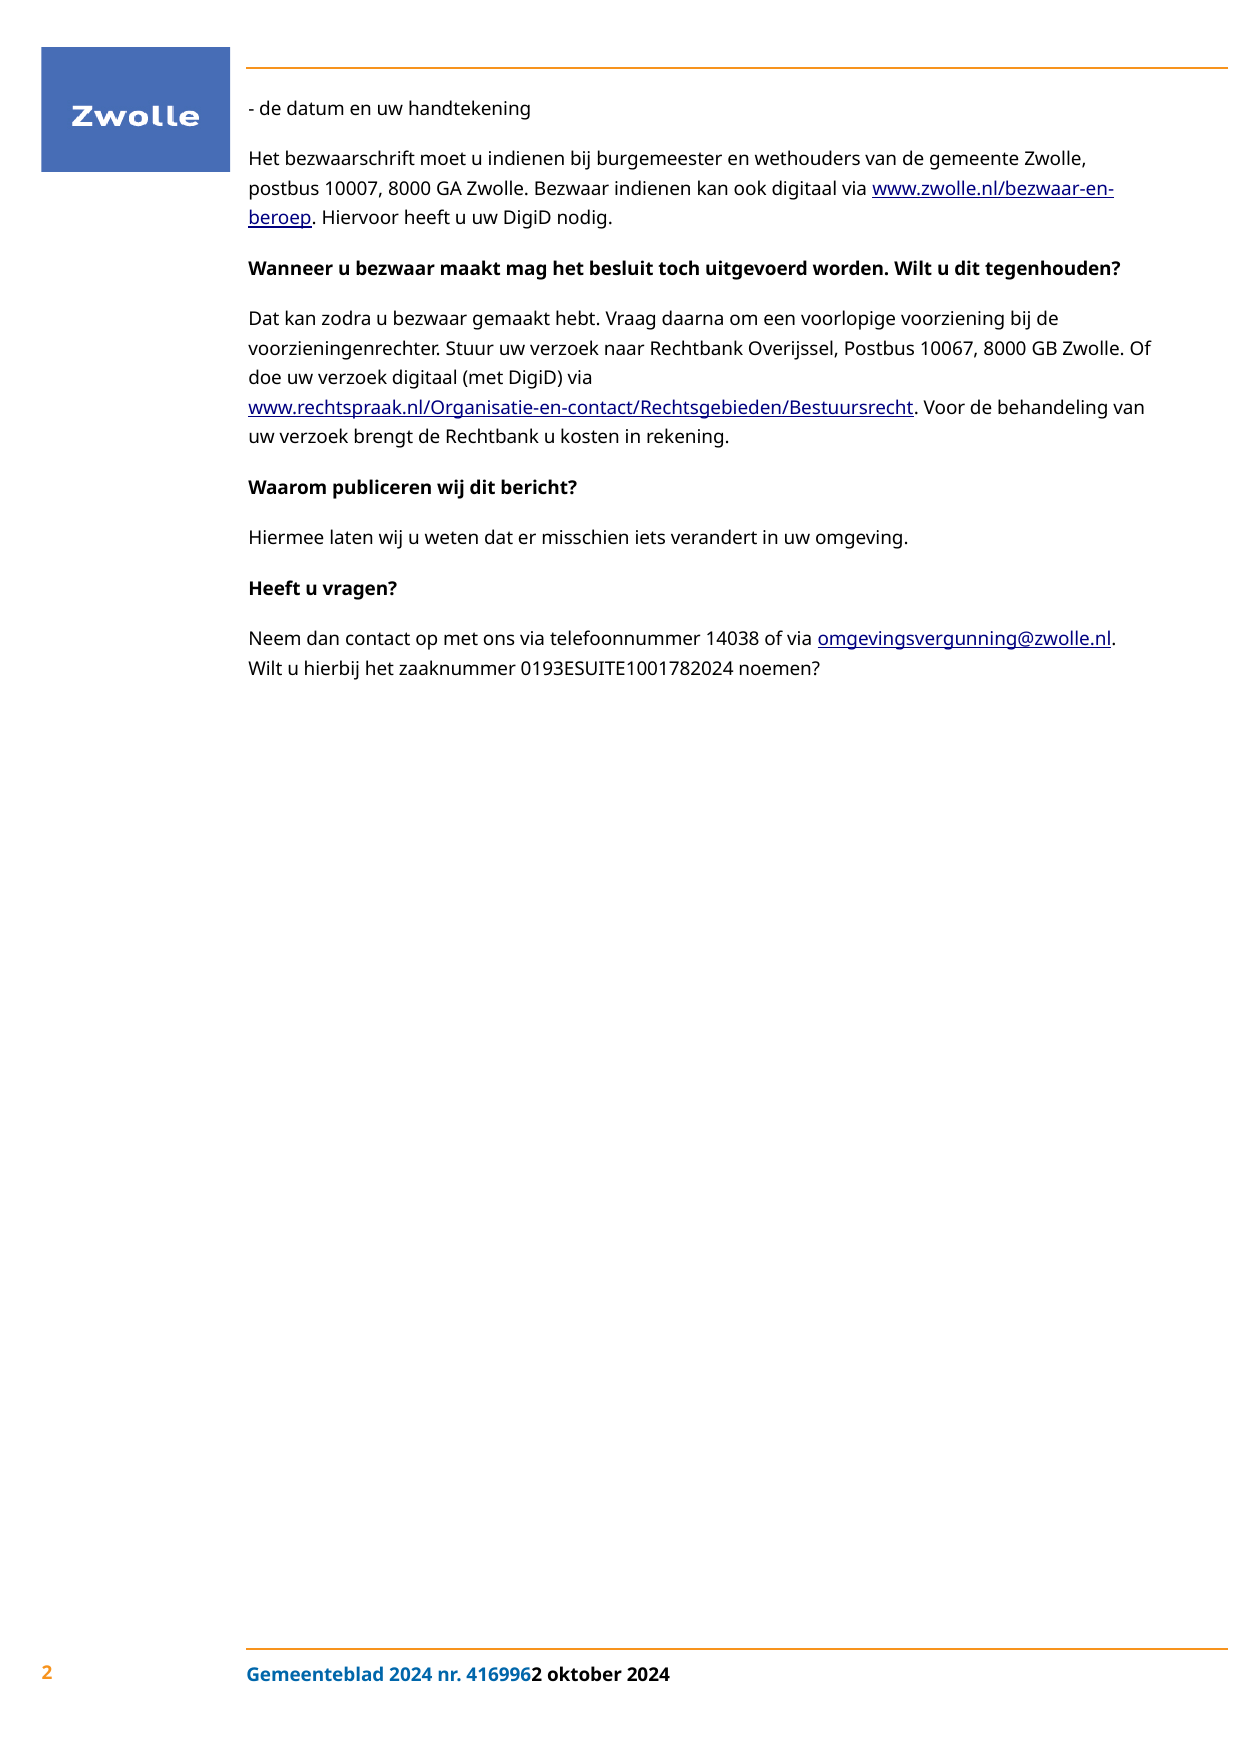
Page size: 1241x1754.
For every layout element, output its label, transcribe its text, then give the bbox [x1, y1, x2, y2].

text Het bezwaarschrift moet u indienen bij burgemeester en wethouders van de gemeente Zwolle, postbus 10007, 8000 GA Zwolle. Bezwaar indienen kan ook digitaal via www.zwolle.nl/bezwaar-en-beroep. Hiervoor heeft u uw DigiD nodig. [248, 145, 1152, 230]
text Heeft u vragen? [248, 575, 1152, 601]
text Waarom publiceren wij dit bericht? [248, 474, 1152, 500]
text Wanneer u bezwaar maakt mag het besluit toch uitgevoerd worden. Wilt u dit tegenhouden? [248, 255, 1152, 281]
picture [41, 47, 231, 172]
text Neem dan contact op met ons via telefoonnummer 14038 of via omgevingsvergunning@zwolle.nl. Wilt u hierbij het zaaknummer 0193ESUITE1001782024 noemen? [248, 625, 1152, 681]
text Hiermee laten wij u weten dat er misschien iets verandert in uw omgeving. [248, 524, 1152, 550]
text - de datum en uw handtekening [248, 95, 1152, 121]
text Dat kan zodra u bezwaar gemaakt hebt. Vraag daarna om een voorlopige voorziening bij de voorzieningenrechter. Stuur uw verzoek naar Rechtbank Overijssel, Postbus 10067, 8000 GB Zwolle. Of doe uw verzoek digitaal (met DigiD) via www.rechtspraak.nl/Organisatie-en-contact/Rechtsgebieden/Bestuursrecht. Voor de behandeling van uw verzoek brengt de Rechtbank u kosten in rekening. [248, 305, 1152, 449]
